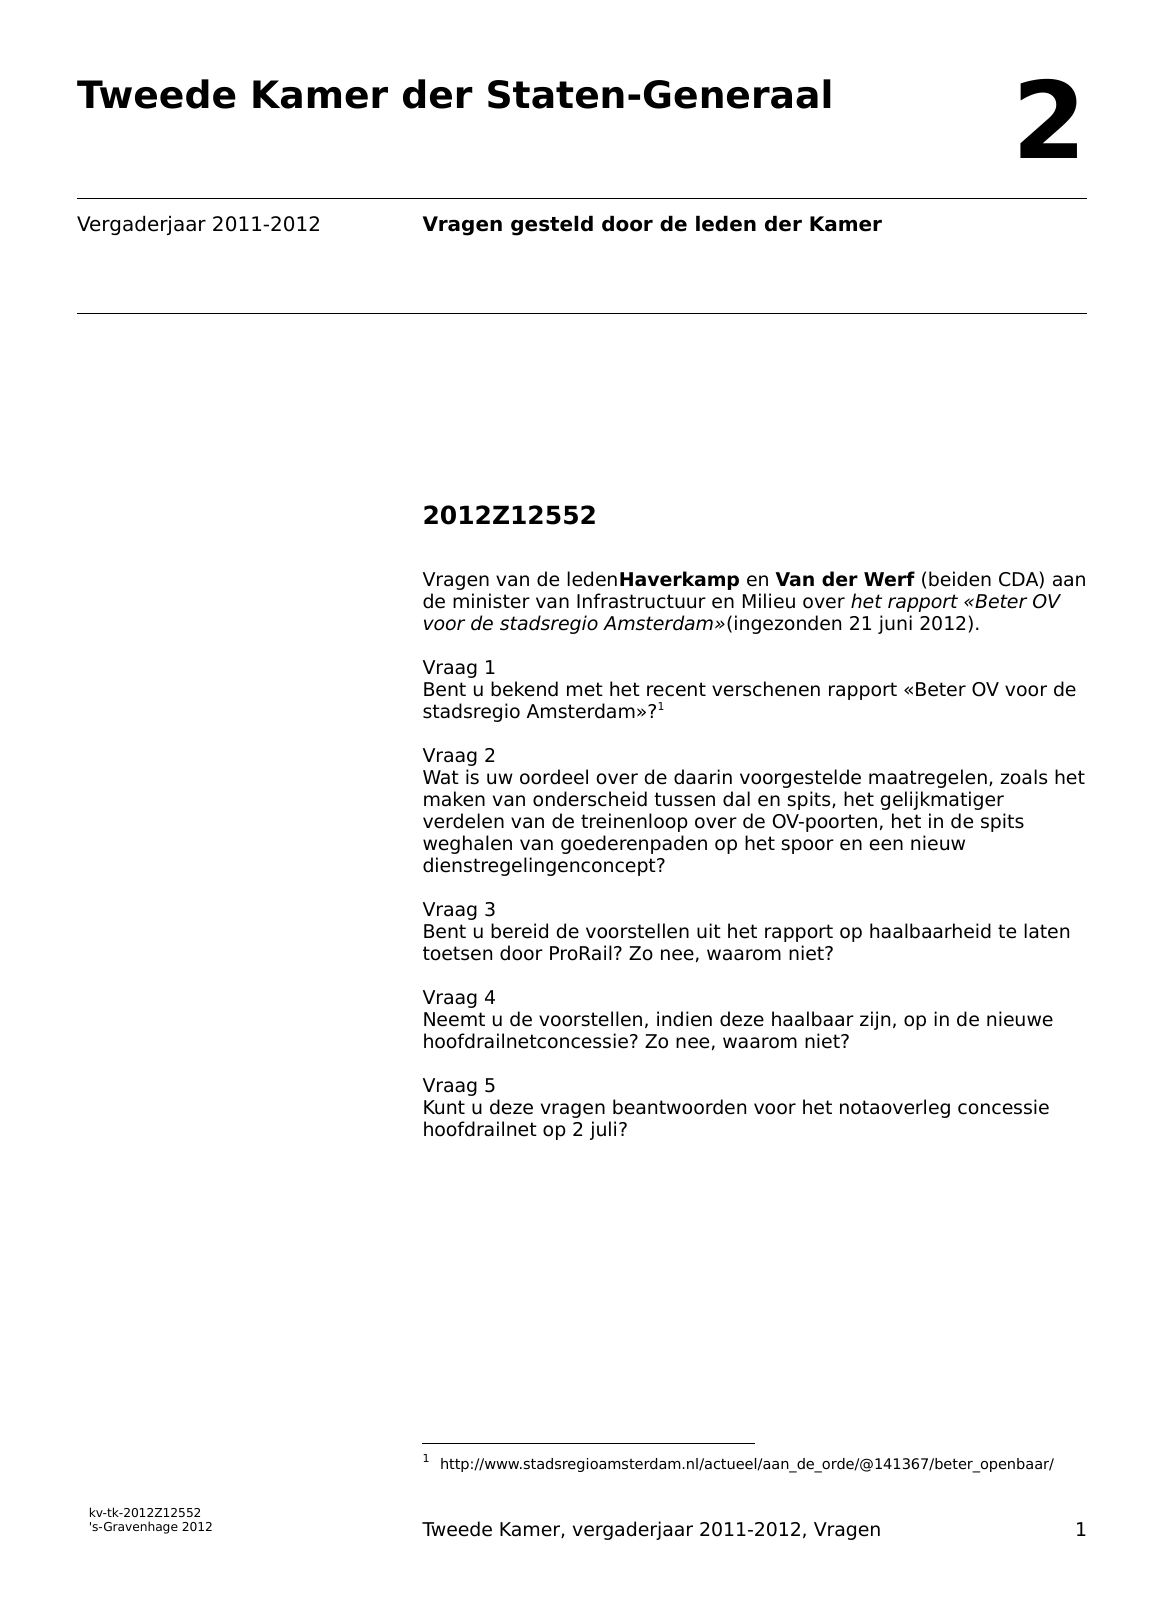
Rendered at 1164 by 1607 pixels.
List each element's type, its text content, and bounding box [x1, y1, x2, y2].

text http://www.stadsregioamsterdam.nl/actueel/aan_de_orde/@141367/beter_openbaar/ [422, 1452, 1087, 1474]
text 2012Z12552 [422, 501, 1087, 531]
table_header Tweede Kamer der Staten-Generaal [77, 59, 886, 198]
table_cell Vragen gesteld door de leden der Kamer [422, 199, 1087, 313]
text Neemt u de voorstellen, indien deze haalbaar zijn, op in de nieuwe hoofdrailnetconcessie? Zo nee, waarom niet? [422, 1009, 1087, 1053]
text Kunt u deze vragen beantwoorden voor het notaoverleg concessie hoofdrailnet op 2 juli? [422, 1097, 1087, 1141]
text Vraag 2 [422, 745, 1087, 767]
text Vraag 4 [422, 987, 1087, 1009]
table_header 2 [886, 59, 1087, 198]
text Bent u bekend met het recent verschenen rapport «Beter OV voor de stadsregio Amsterdam»? [422, 679, 1087, 723]
text kv-tk-2012Z12552 [88, 1506, 323, 1520]
text 's-Gravenhage 2012 [88, 1520, 323, 1534]
text Vraag 3 [422, 899, 1087, 921]
text Wat is uw oordeel over de daarin voorgestelde maatregelen, zoals het maken van onderscheid tussen dal en spits, het gelijkmatiger verdelen van de treinenloop over de OV-poorten, het in de spits weghalen van goederenpaden op het spoor en een nieuw dienstregelingenconcept? [422, 767, 1087, 877]
text Bent u bereid de voorstellen uit het rapport op haalbaarheid te laten toetsen door ProRail? Zo nee, waarom niet? [422, 921, 1087, 965]
text Vraag 1 [422, 657, 1087, 679]
table_cell Vergaderjaar 2011-2012 [77, 199, 422, 313]
text Vragen van de ledenHaverkamp en Van der Werf (beiden CDA) aan de minister van Infrastructuur en Milieu over het rapport «Beter OV voor de stadsregio Amsterdam»(ingezonden 21 juni 2012). [422, 569, 1087, 635]
text Vraag 5 [422, 1075, 1087, 1097]
